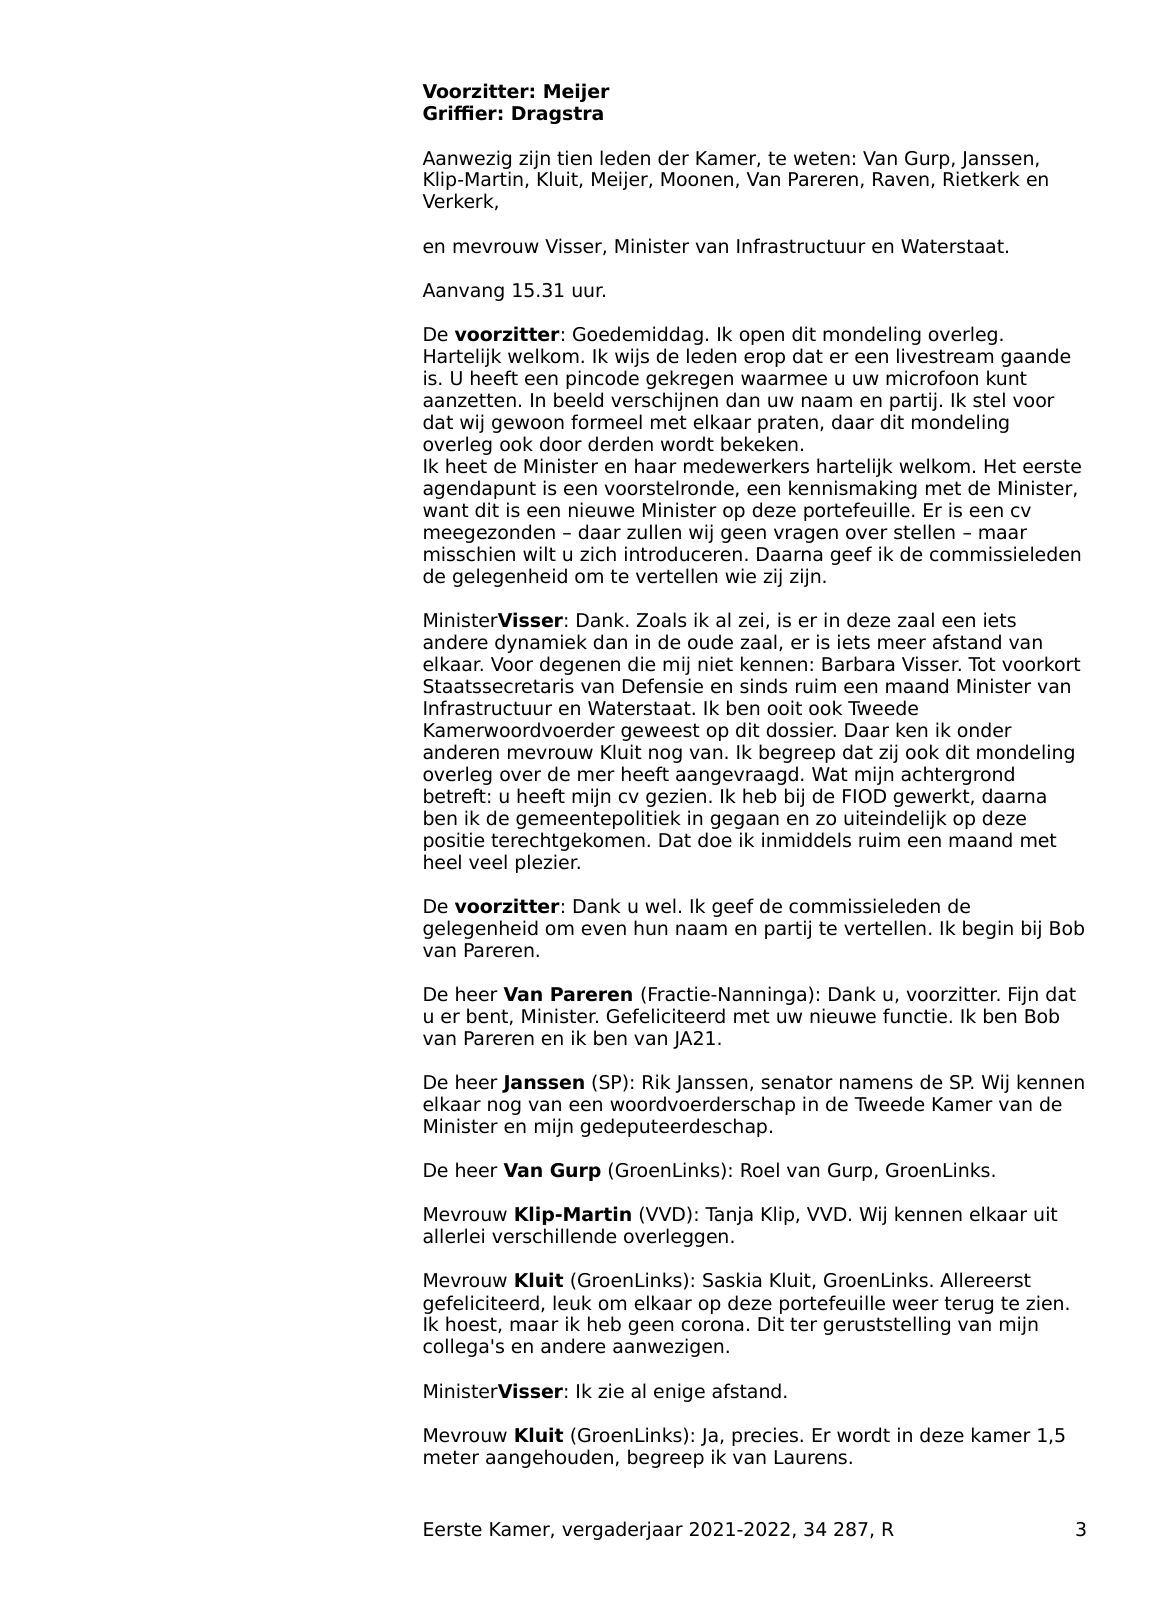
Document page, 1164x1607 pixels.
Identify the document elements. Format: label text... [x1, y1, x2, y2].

text De voorzitter: Dank u wel. Ik geef de commissieleden de gelegenheid om even hun naam en partij te vertellen. Ik begin bij Bob van Pareren. [422, 896, 1087, 962]
text Mevrouw Kluit (GroenLinks): Ja, precies. Er wordt in deze kamer 1,5 meter aangehouden, begreep ik van Laurens. [422, 1425, 1087, 1469]
text De heer Janssen (SP): Rik Janssen, senator namens de SP. Wij kennen elkaar nog van een woordvoerderschap in de Tweede Kamer van de Minister en mijn gedeputeerdeschap. [422, 1072, 1087, 1138]
text Griffier: Dragstra [422, 103, 1087, 125]
text Aanwezig zijn tien leden der Kamer, te weten: Van Gurp, Janssen, Klip-Martin, Kluit, Meijer, Moonen, Van Pareren, Raven, Rietkerk en Verkerk, [422, 147, 1087, 213]
text Aanvang 15.31 uur. [422, 280, 1087, 302]
text en mevrouw Visser, Minister van Infrastructuur en Waterstaat. [422, 236, 1087, 257]
text Mevrouw Klip-Martin (VVD): Tanja Klip, VVD. Wij kennen elkaar uit allerlei verschillende overleggen. [422, 1204, 1087, 1248]
text De heer Van Pareren (Fractie-Nanninga): Dank u, voorzitter. Fijn dat u er bent, Minister. Gefeliciteerd met uw nieuwe functie. Ik ben Bob van Pareren en ik ben van JA21. [422, 984, 1087, 1050]
text Voorzitter: Meijer [422, 81, 1087, 103]
text Mevrouw Kluit (GroenLinks): Saskia Kluit, GroenLinks. Allereerst gefeliciteerd, leuk om elkaar op deze portefeuille weer terug te zien. Ik hoest, maar ik heb geen corona. Dit ter geruststelling van mijn collega's en andere aanwezigen. [422, 1270, 1087, 1358]
text De heer Van Gurp (GroenLinks): Roel van Gurp, GroenLinks. [422, 1160, 1087, 1182]
text Ik heet de Minister en haar medewerkers hartelijk welkom. Het eerste agendapunt is een voorstelronde, een kennismaking met de Minister, want dit is een nieuwe Minister op deze portefeuille. Er is een cv meegezonden – daar zullen wij geen vragen over stellen – maar misschien wilt u zich introduceren. Daarna geef ik de commissieleden de gelegenheid om te vertellen wie zij zijn. [422, 456, 1087, 588]
text MinisterVisser: Dank. Zoals ik al zei, is er in deze zaal een iets andere dynamiek dan in de oude zaal, er is iets meer afstand van elkaar. Voor degenen die mij niet kennen: Barbara Visser. Tot voorkort Staatssecretaris van Defensie en sinds ruim een maand Minister van Infrastructuur en Waterstaat. Ik ben ooit ook Tweede Kamerwoordvoerder geweest op dit dossier. Daar ken ik onder anderen mevrouw Kluit nog van. Ik begreep dat zij ook dit mondeling overleg over de mer heeft aangevraagd. Wat mijn achtergrond betreft: u heeft mijn cv gezien. Ik heb bij de FIOD gewerkt, daarna ben ik de gemeentepolitiek in gegaan en zo uiteindelijk op deze positie terechtgekomen. Dat doe ik inmiddels ruim een maand met heel veel plezier. [422, 610, 1087, 873]
text MinisterVisser: Ik zie al enige afstand. [422, 1381, 1087, 1402]
text De voorzitter: Goedemiddag. Ik open dit mondeling overleg. Hartelijk welkom. Ik wijs de leden erop dat er een livestream gaande is. U heeft een pincode gekregen waarmee u uw microfoon kunt aanzetten. In beeld verschijnen dan uw naam en partij. Ik stel voor dat wij gewoon formeel met elkaar praten, daar dit mondeling overleg ook door derden wordt bekeken. [422, 324, 1087, 456]
